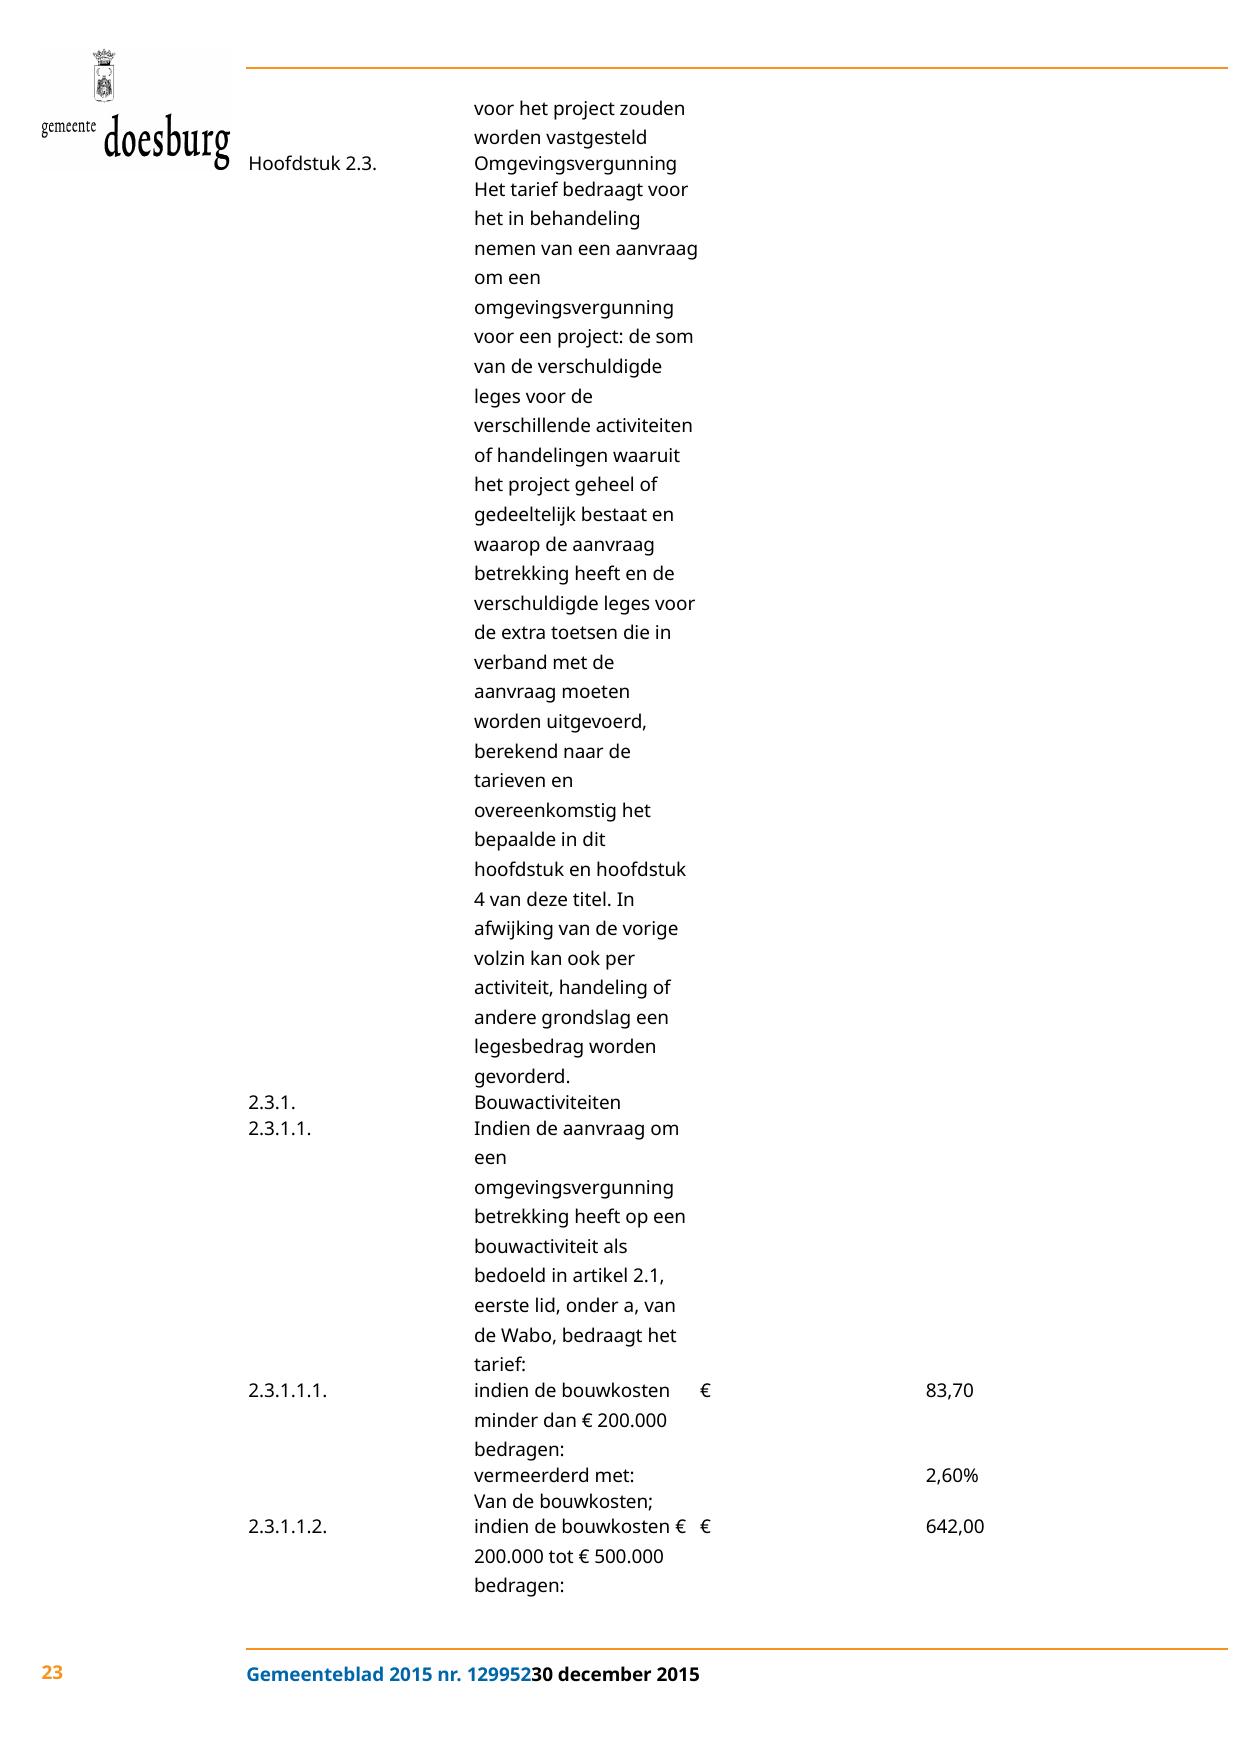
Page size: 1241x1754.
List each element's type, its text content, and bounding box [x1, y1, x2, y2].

table_cell [248, 1462, 474, 1488]
table_cell 2,60% [926, 1462, 1152, 1488]
table_cell [700, 95, 926, 150]
table_cell [700, 1462, 926, 1488]
table_cell Indien de aanvraag om een omgevingsvergunning betrekking heeft op een bouwactiviteit als bedoeld in artikel 2.1, eerste lid, onder a, van de Wabo, bedraagt het tarief: [474, 1115, 700, 1377]
table_cell 2.3.1.1.2. [248, 1514, 474, 1598]
table_cell [700, 150, 926, 176]
table_cell [700, 1089, 926, 1115]
table_cell [700, 1115, 926, 1377]
table_cell Bouwactiviteiten [474, 1089, 700, 1115]
table_cell 642,00 [926, 1514, 1152, 1598]
picture [41, 47, 231, 172]
table_cell 2.3.1.1. [248, 1115, 474, 1377]
table_cell [700, 1488, 926, 1513]
table_cell [926, 95, 1152, 150]
table_cell Het tarief bedraagt voor het in behandeling nemen van een aanvraag om een omgevingsvergunning voor een project: de som van de verschuldigde leges voor de verschillende activiteiten of handelingen waaruit het project geheel of gedeeltelijk bestaat en waarop de aanvraag betrekking heeft en de verschuldigde leges voor de extra toetsen die in verband met de aanvraag moeten worden uitgevoerd, berekend naar de tarieven en overeenkomstig het bepaalde in dit hoofdstuk en hoofdstuk 4 van deze titel. In afwijking van de vorige volzin kan ook per activiteit, handeling of andere grondslag een legesbedrag worden gevorderd. [474, 176, 700, 1089]
table_cell [926, 150, 1152, 176]
table_cell [248, 95, 474, 150]
table_cell [248, 1488, 474, 1513]
table_cell 83,70 [926, 1377, 1152, 1462]
table_cell Van de bouwkosten; [474, 1488, 700, 1513]
table_cell [248, 176, 474, 1089]
table_cell voor het project zouden worden vastgesteld [474, 95, 700, 150]
table_cell indien de bouwkosten minder dan € 200.000 bedragen: [474, 1377, 700, 1462]
table_cell indien de bouwkosten € 200.000 tot € 500.000 bedragen: [474, 1514, 700, 1598]
table_cell [926, 1115, 1152, 1377]
table_cell [700, 176, 926, 1089]
table_cell [926, 176, 1152, 1089]
table_cell 2.3.1. [248, 1089, 474, 1115]
table_cell € [700, 1377, 926, 1462]
table_cell Omgevingsvergunning [474, 150, 700, 176]
table_cell [926, 1089, 1152, 1115]
table_cell vermeerderd met: [474, 1462, 700, 1488]
table_cell 2.3.1.1.1. [248, 1377, 474, 1462]
table_cell € [700, 1514, 926, 1598]
table_cell Hoofdstuk 2.3. [248, 150, 474, 176]
table_cell [926, 1488, 1152, 1513]
